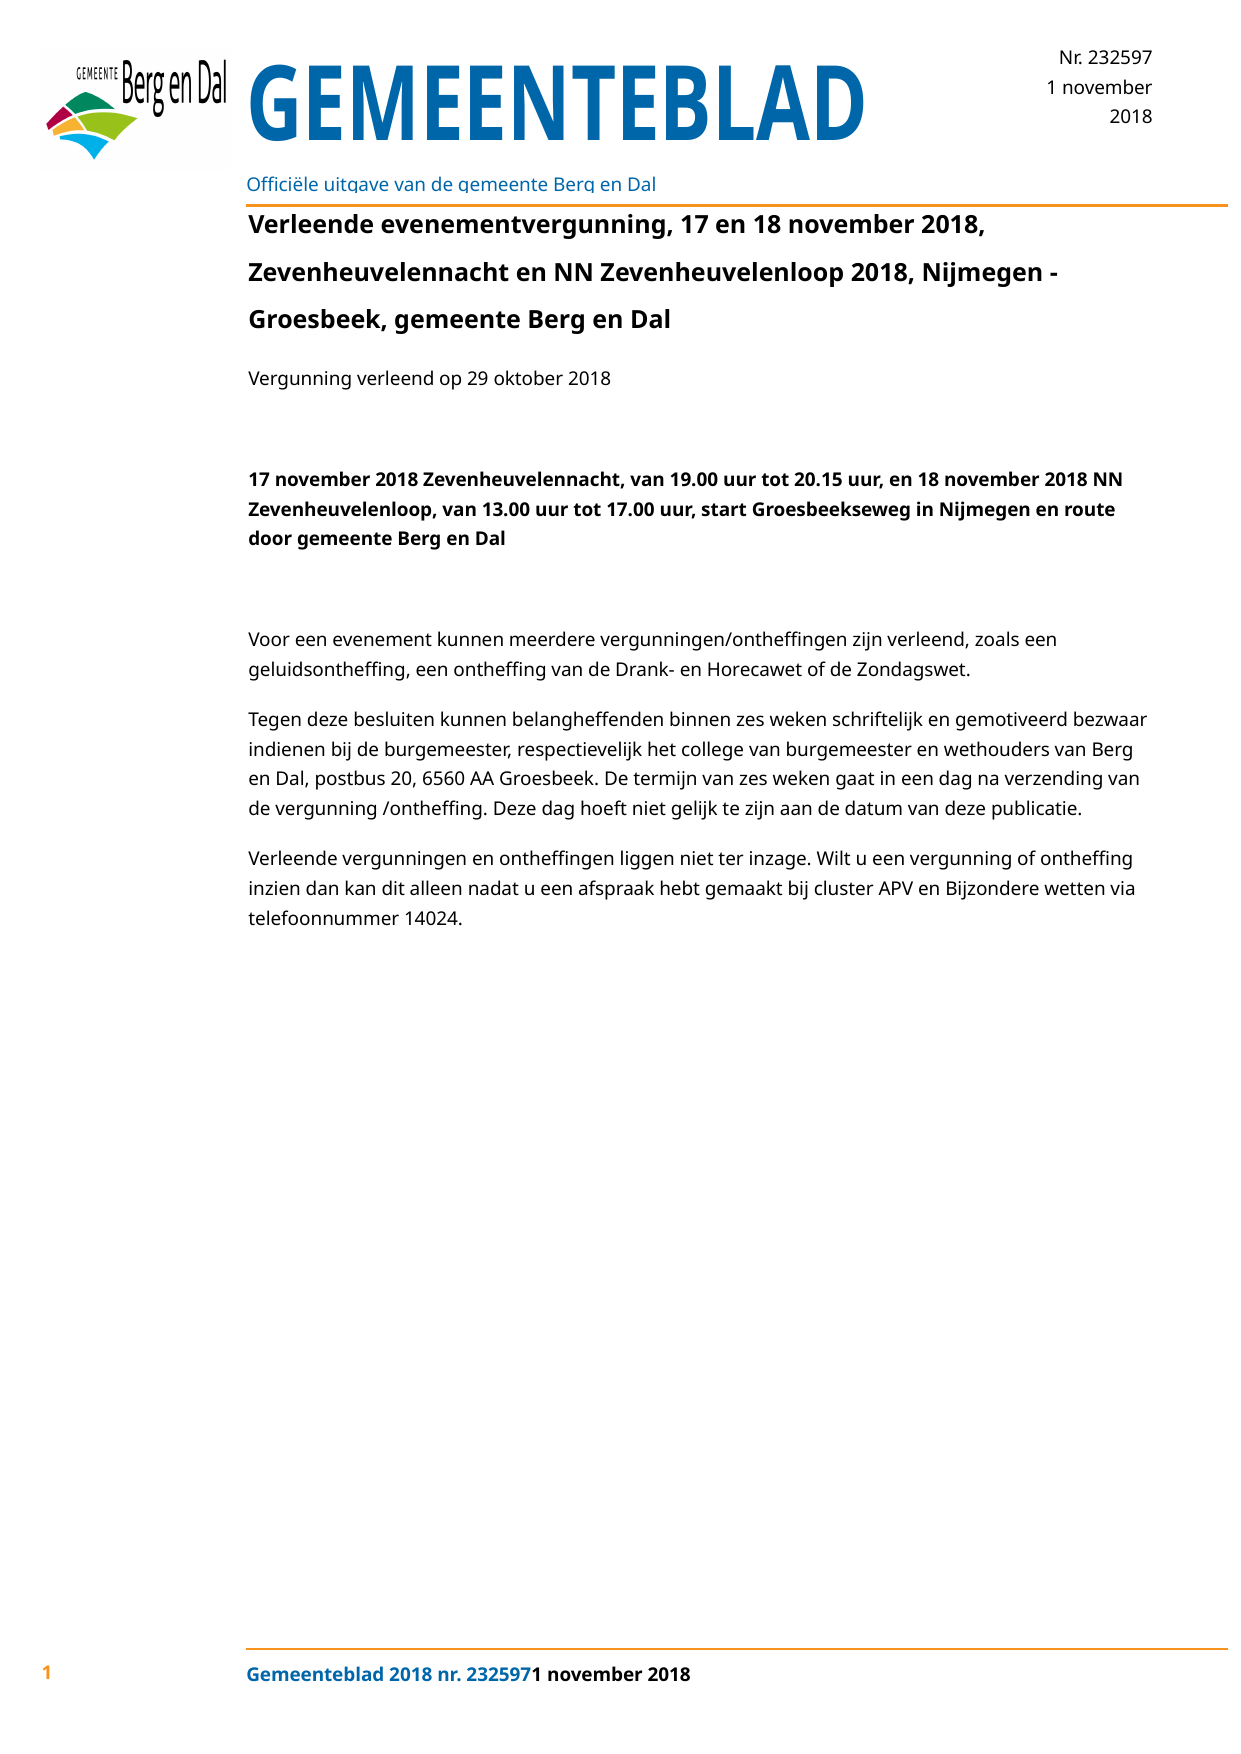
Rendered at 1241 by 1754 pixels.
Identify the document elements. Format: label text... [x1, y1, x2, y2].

text Verleende vergunningen en ontheffingen liggen niet ter inzage. Wilt u een vergunning of ontheffing inzien dan kan dit alleen nadat u een afspraak hebt gemaakt bij cluster APV en Bijzondere wetten via telefoonnummer 14024. [248, 846, 1152, 930]
text Tegen deze besluiten kunnen belangheffenden binnen zes weken schriftelijk en gemotiveerd bezwaar indienen bij de burgemeester, respectievelijk het college van burgemeester en wethouders van Berg en Dal, postbus 20, 6560 AA Groesbeek. De termijn van zes weken gaat in een dag na verzending van de vergunning /ontheffing. Deze dag hoeft niet gelijk te zijn aan de datum van deze publicatie. [248, 706, 1152, 821]
text Verleende evenementvergunning, 17 en 18 november 2018, Zevenheuvelennacht en NN Zevenheuvelenloop 2018, Nijmegen - Groesbeek, gemeente Berg en Dal [248, 207, 1152, 336]
text Voor een evenement kunnen meerdere vergunningen/ontheffingen zijn verleend, zoals een geluidsontheffing, een ontheffing van de Drank- en Horecawet of de Zondagswet. [248, 626, 1152, 682]
text 17 november 2018 Zevenheuvelennacht, van 19.00 uur tot 20.15 uur, en 18 november 2018 NN Zevenheuvelenloop, van 13.00 uur tot 17.00 uur, start Groesbeekseweg in Nijmegen en route door gemeente Berg en Dal [248, 466, 1152, 551]
picture [41, 47, 231, 172]
text Vergunning verleend op 29 oktober 2018 [248, 366, 1152, 391]
